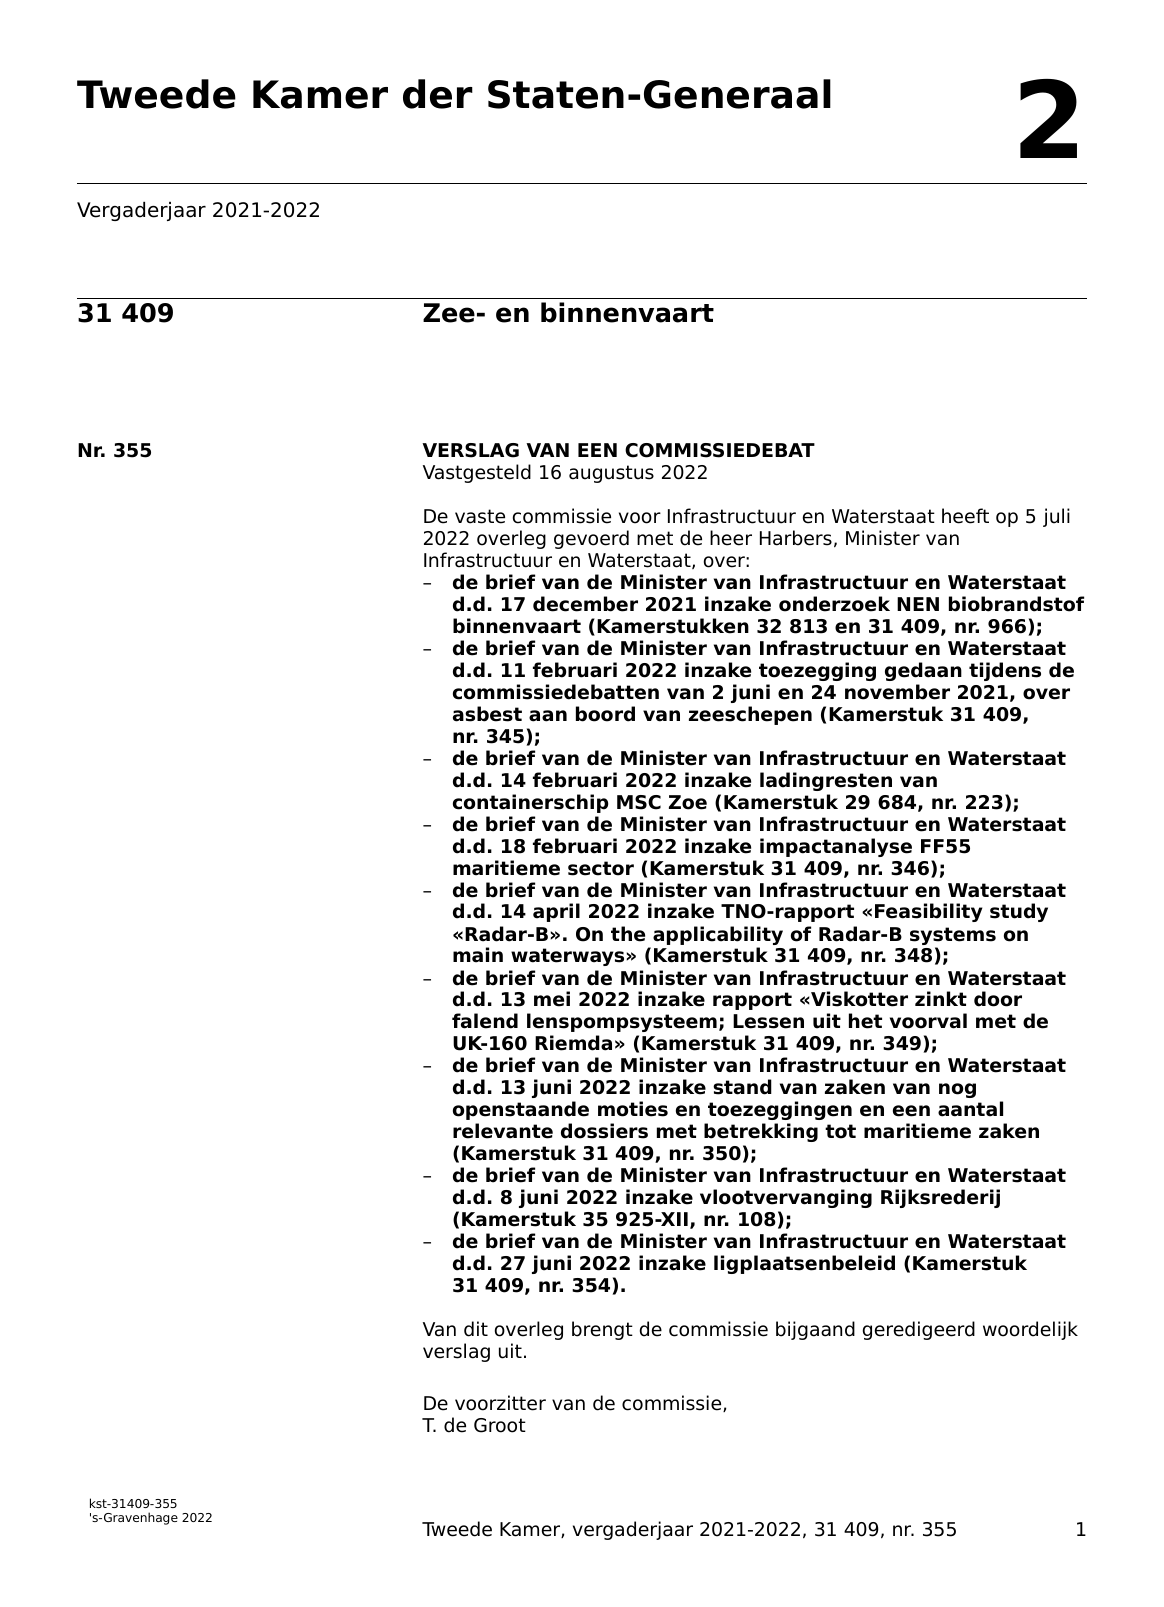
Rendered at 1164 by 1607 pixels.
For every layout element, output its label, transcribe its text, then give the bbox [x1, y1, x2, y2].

table_header 2 [886, 59, 1087, 183]
text – de brief van de Minister van Infrastructuur en Waterstaat d.d. 17 december 2021 inzake onderzoek NEN biobrandstof binnenvaart (Kamerstukken 32 813 en 31 409, nr. 966); [422, 572, 1087, 638]
text – de brief van de Minister van Infrastructuur en Waterstaat d.d. 8 juni 2022 inzake vlootvervanging Rijksrederij (Kamerstuk 35 925-XII, nr. 108); [422, 1165, 1087, 1231]
text kst-31409-355 [88, 1497, 323, 1511]
text – de brief van de Minister van Infrastructuur en Waterstaat d.d. 14 april 2022 inzake TNO-rapport «Feasibility study «Radar-B». On the applicability of Radar-B systems on main waterways» (Kamerstuk 31 409, nr. 348); [422, 879, 1087, 967]
text Van dit overleg brengt de commissie bijgaand geredigeerd woordelijk verslag uit. [422, 1319, 1087, 1363]
table_cell Vergaderjaar 2021-2022 [77, 184, 1087, 298]
text De vaste commissie voor Infrastructuur en Waterstaat heeft op 5 juli 2022 overleg gevoerd met de heer Harbers, Minister van Infrastructuur en Waterstaat, over: [422, 506, 1087, 572]
table_header Tweede Kamer der Staten-Generaal [77, 59, 886, 183]
subtitle Nr. 355 VERSLAG VAN EEN COMMISSIEDEBAT [77, 440, 1087, 462]
text De voorzitter van de commissie, T. de Groot [422, 1393, 1087, 1437]
text – de brief van de Minister van Infrastructuur en Waterstaat d.d. 18 februari 2022 inzake impactanalyse FF55 maritieme sector (Kamerstuk 31 409, nr. 346); [422, 813, 1087, 879]
text – de brief van de Minister van Infrastructuur en Waterstaat d.d. 27 juni 2022 inzake ligplaatsenbeleid (Kamerstuk 31 409, nr. 354). [422, 1231, 1087, 1297]
text – de brief van de Minister van Infrastructuur en Waterstaat d.d. 14 februari 2022 inzake ladingresten van containerschip MSC Zoe (Kamerstuk 29 684, nr. 223); [422, 748, 1087, 813]
text – de brief van de Minister van Infrastructuur en Waterstaat d.d. 11 februari 2022 inzake toezegging gedaan tijdens de commissiedebatten van 2 juni en 24 november 2021, over asbest aan boord van zeeschepen (Kamerstuk 31 409, nr. 345); [422, 638, 1087, 748]
text – de brief van de Minister van Infrastructuur en Waterstaat d.d. 13 juni 2022 inzake stand van zaken van nog openstaande moties en toezeggingen en een aantal relevante dossiers met betrekking tot maritieme zaken (Kamerstuk 31 409, nr. 350); [422, 1055, 1087, 1165]
text 's-Gravenhage 2022 [88, 1511, 323, 1525]
text Vastgesteld 16 augustus 2022 [422, 462, 1087, 484]
text – de brief van de Minister van Infrastructuur en Waterstaat d.d. 13 mei 2022 inzake rapport «Viskotter zinkt door falend lenspompsysteem; Lessen uit het voorval met de UK-160 Riemda» (Kamerstuk 31 409, nr. 349); [422, 967, 1087, 1055]
subtitle 31 409 Zee- en binnenvaart [77, 299, 1087, 329]
